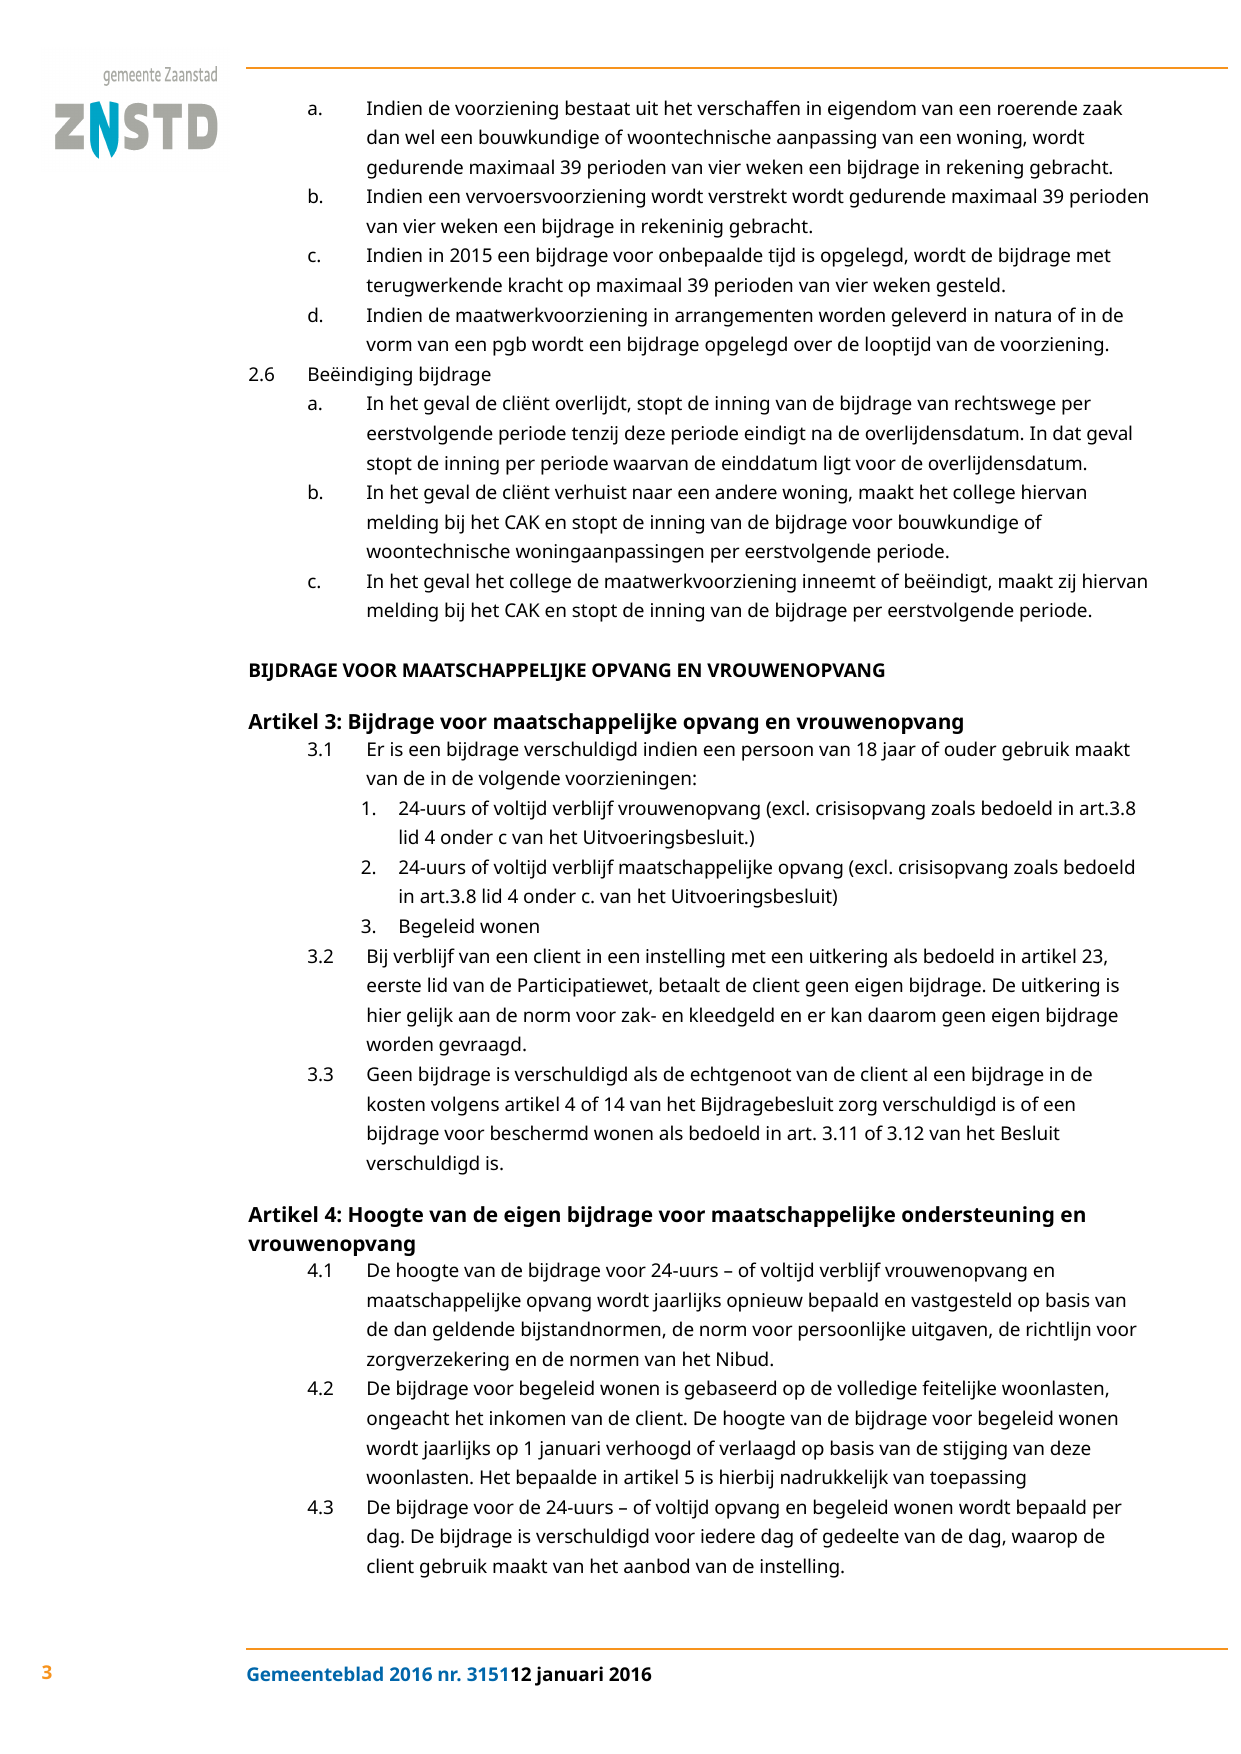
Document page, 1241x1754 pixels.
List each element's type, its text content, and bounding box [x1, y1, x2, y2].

list De hoogte van de bijdrage voor 24-uurs – of voltijd verblijf vrouwenopvang en maatschappelijke opvang wordt jaarlijks opnieuw bepaald en vastgesteld op basis van de dan geldende bijstandnormen, de norm voor persoonlijke uitgaven, de richtlijn voor zorgverzekering en de normen van het Nibud. [307, 1257, 1152, 1372]
list De bijdrage voor de 24-uurs – of voltijd opvang en begeleid wonen wordt bepaald per dag. De bijdrage is verschuldigd voor iedere dag of gedeelte van de dag, waarop de client gebruik maakt van het aanbod van de instelling. [307, 1494, 1152, 1579]
list Indien de maatwerkvoorziening in arrangementen worden geleverd in natura of in de vorm van een pgb wordt een bijdrage opgelegd over de looptijd van de voorziening. [307, 302, 1152, 357]
list Indien in 2015 een bijdrage voor onbepaalde tijd is opgelegd, wordt de bijdrage met terugwerkende kracht op maximaal 39 perioden van vier weken gesteld. [307, 243, 1152, 298]
picture [41, 47, 231, 172]
list Bij verblijf van een client in een instelling met een uitkering als bedoeld in artikel 23, eerste lid van de Participatiewet, betaalt de client geen eigen bijdrage. De uitkering is hier gelijk aan de norm voor zak- en kleedgeld en er kan daarom geen eigen bijdrage worden gevraagd. [307, 943, 1152, 1057]
list 24-uurs of voltijd verblijf maatschappelijke opvang (excl. crisisopvang zoals bedoeld in art.3.8 lid 4 onder c. van het Uitvoeringsbesluit) [361, 854, 1152, 909]
text Artikel 3: Bijdrage voor maatschappelijke opvang en vrouwenopvang [248, 707, 1152, 736]
list In het geval het college de maatwerkvoorziening inneemt of beëindigt, maakt zij hiervan melding bij het CAK en stopt de inning van de bijdrage per eerstvolgende periode. [307, 568, 1152, 623]
text Artikel 4: Hoogte van de eigen bijdrage voor maatschappelijke ondersteuning en vrouwenopvang [248, 1200, 1152, 1257]
list Indien een vervoersvoorziening wordt verstrekt wordt gedurende maximaal 39 perioden van vier weken een bijdrage in rekeninig gebracht. [307, 183, 1152, 239]
text BIJDRAGE VOOR MAATSCHAPPELIJKE OPVANG EN VROUWENOPVANG [248, 657, 1152, 683]
list Geen bijdrage is verschuldigd als de echtgenoot van de client al een bijdrage in de kosten volgens artikel 4 of 14 van het Bijdragebesluit zorg verschuldigd is of een bijdrage voor beschermd wonen als bedoeld in art. 3.11 of 3.12 van het Besluit verschuldigd is. [307, 1061, 1152, 1176]
list Beëindiging bijdrage [248, 361, 1152, 387]
list 24-uurs of voltijd verblijf vrouwenopvang (excl. crisisopvang zoals bedoeld in art.3.8 lid 4 onder c van het Uitvoeringsbesluit.) [361, 795, 1152, 850]
list In het geval de cliënt verhuist naar een andere woning, maakt het college hiervan melding bij het CAK en stopt de inning van de bijdrage voor bouwkundige of woontechnische woningaanpassingen per eerstvolgende periode. [307, 479, 1152, 564]
list Er is een bijdrage verschuldigd indien een persoon van 18 jaar of ouder gebruik maakt van de in de volgende voorzieningen: [307, 736, 1152, 791]
list De bijdrage voor begeleid wonen is gebaseerd op de volledige feitelijke woonlasten, ongeacht het inkomen van de client. De hoogte van de bijdrage voor begeleid wonen wordt jaarlijks op 1 januari verhoogd of verlaagd op basis van de stijging van deze woonlasten. Het bepaalde in artikel 5 is hierbij nadrukkelijk van toepassing [307, 1376, 1152, 1490]
list Begeleid wonen [361, 913, 1152, 939]
list Indien de voorziening bestaat uit het verschaffen in eigendom van een roerende zaak dan wel een bouwkundige of woontechnische aanpassing van een woning, wordt gedurende maximaal 39 perioden van vier weken een bijdrage in rekening gebracht. [307, 95, 1152, 180]
list In het geval de cliënt overlijdt, stopt de inning van de bijdrage van rechtswege per eerstvolgende periode tenzij deze periode eindigt na de overlijdensdatum. In dat geval stopt de inning per periode waarvan de einddatum ligt voor de overlijdensdatum. [307, 391, 1152, 476]
